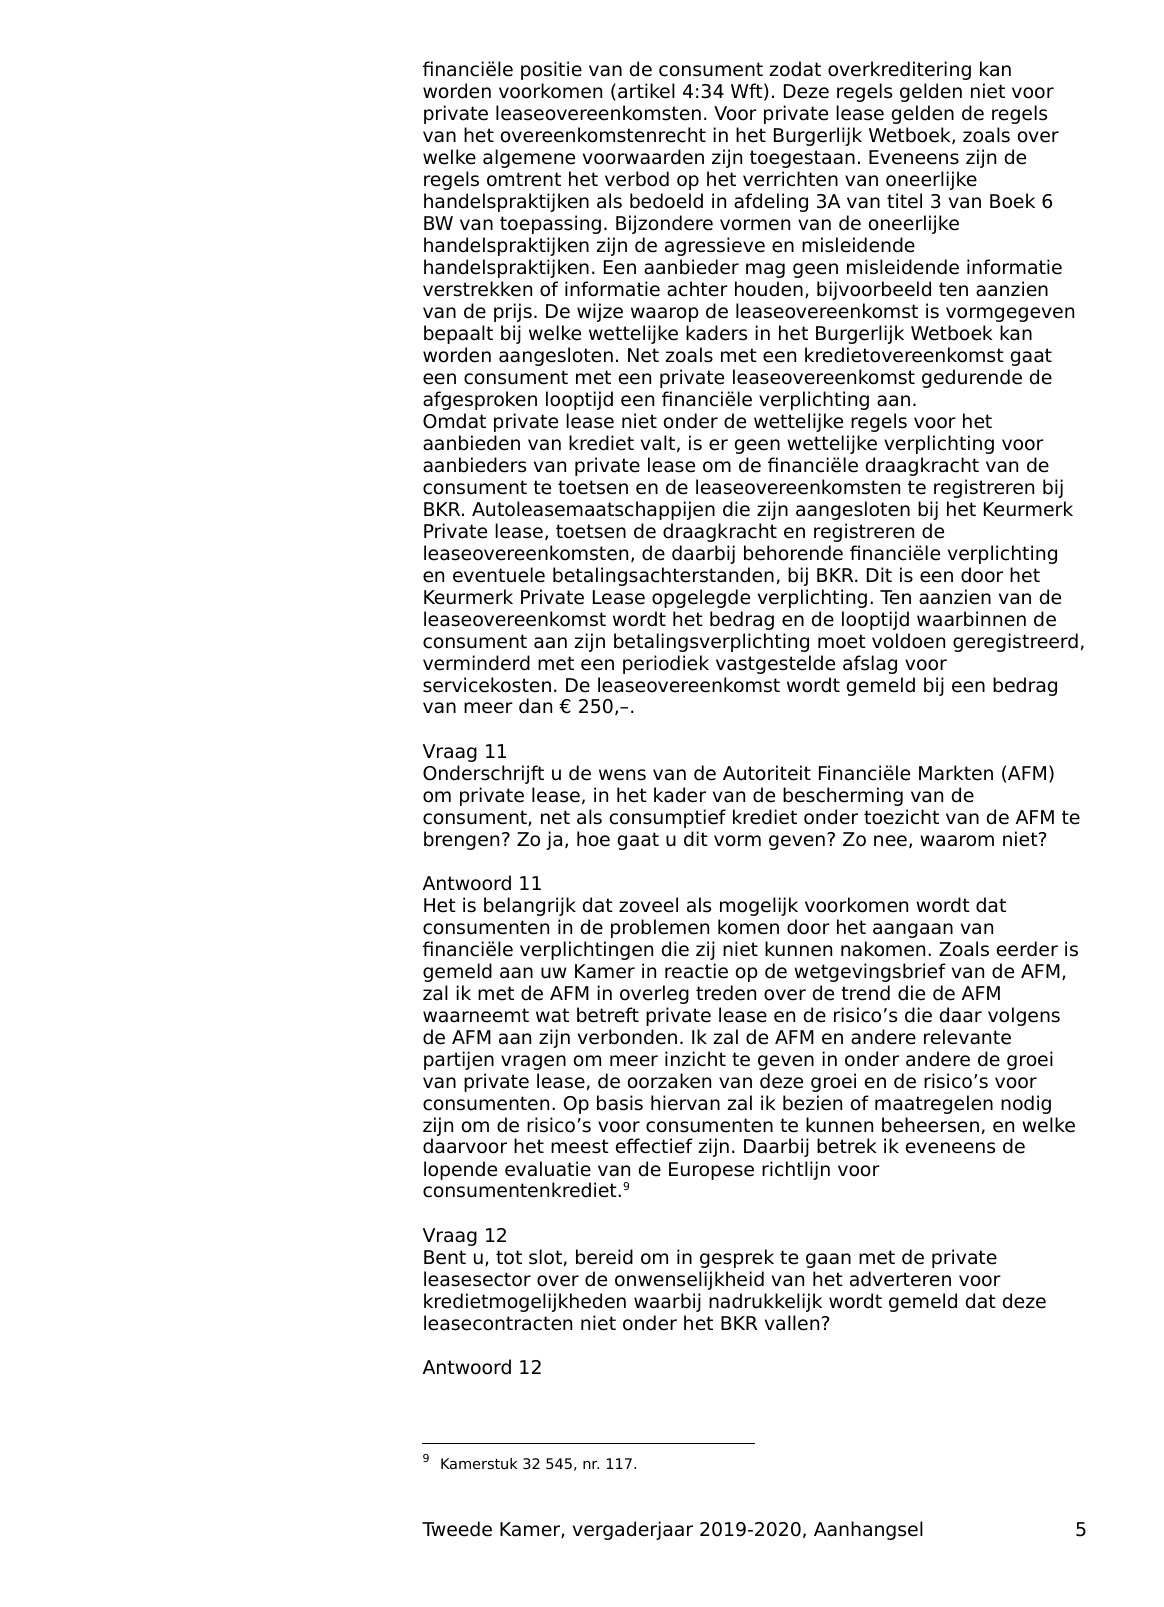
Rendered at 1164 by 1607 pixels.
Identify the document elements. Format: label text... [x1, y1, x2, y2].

text Vraag 11 [422, 741, 1087, 763]
text financiële positie van de consument zodat overkreditering kan worden voorkomen (artikel 4:34 Wft). Deze regels gelden niet voor private leaseovereenkomsten. Voor private lease gelden de regels van het overeenkomstenrecht in het Burgerlijk Wetboek, zoals over welke algemene voorwaarden zijn toegestaan. Eveneens zijn de regels omtrent het verbod op het verrichten van oneerlijke handelspraktijken als bedoeld in afdeling 3A van titel 3 van Boek 6 BW van toepassing. Bijzondere vormen van de oneerlijke handelspraktijken zijn de agressieve en misleidende handelspraktijken. Een aanbieder mag geen misleidende informatie verstrekken of informatie achter houden, bijvoorbeeld ten aanzien van de prijs. De wijze waarop de leaseovereenkomst is vormgegeven bepaalt bij welke wettelijke kaders in het Burgerlijk Wetboek kan worden aangesloten. Net zoals met een kredietovereenkomst gaat een consument met een private leaseovereenkomst gedurende de afgesproken looptijd een financiële verplichting aan. [422, 59, 1087, 411]
text Omdat private lease niet onder de wettelijke regels voor het aanbieden van krediet valt, is er geen wettelijke verplichting voor aanbieders van private lease om de financiële draagkracht van de consument te toetsen en de leaseovereenkomsten te registreren bij BKR. Autoleasemaatschappijen die zijn aangesloten bij het Keurmerk Private lease, toetsen de draagkracht en registreren de leaseovereenkomsten, de daarbij behorende financiële verplichting en eventuele betalingsachterstanden, bij BKR. Dit is een door het Keurmerk Private Lease opgelegde verplichting. Ten aanzien van de leaseovereenkomst wordt het bedrag en de looptijd waarbinnen de consument aan zijn betalingsverplichting moet voldoen geregistreerd, verminderd met een periodiek vastgestelde afslag voor servicekosten. De leaseovereenkomst wordt gemeld bij een bedrag van meer dan € 250,–. [422, 411, 1087, 718]
text Antwoord 11 [422, 873, 1087, 895]
text Kamerstuk 32 545, nr. 117. [422, 1452, 1087, 1474]
text Bent u, tot slot, bereid om in gesprek te gaan met de private leasesector over de onwenselijkheid van het adverteren voor kredietmogelijkheden waarbij nadrukkelijk wordt gemeld dat deze leasecontracten niet onder het BKR vallen? [422, 1247, 1087, 1334]
text Onderschrijft u de wens van de Autoriteit Financiële Markten (AFM) om private lease, in het kader van de bescherming van de consument, net als consumptief krediet onder toezicht van de AFM te brengen? Zo ja, hoe gaat u dit vorm geven? Zo nee, waarom niet? [422, 763, 1087, 851]
text Vraag 12 [422, 1224, 1087, 1247]
text Het is belangrijk dat zoveel als mogelijk voorkomen wordt dat consumenten in de problemen komen door het aangaan van financiële verplichtingen die zij niet kunnen nakomen. Zoals eerder is gemeld aan uw Kamer in reactie op de wetgevingsbrief van de AFM, zal ik met de AFM in overleg treden over de trend die de AFM waarneemt wat betreft private lease en de risico’s die daar volgens de AFM aan zijn verbonden. Ik zal de AFM en andere relevante partijen vragen om meer inzicht te geven in onder andere de groei van private lease, de oorzaken van deze groei en de risico’s voor consumenten. Op basis hiervan zal ik bezien of maatregelen nodig zijn om de risico’s voor consumenten te kunnen beheersen, en welke daarvoor het meest effectief zijn. Daarbij betrek ik eveneens de lopende evaluatie van de Europese richtlijn voor consumentenkrediet. [422, 895, 1087, 1202]
text Antwoord 12 [422, 1357, 1087, 1379]
